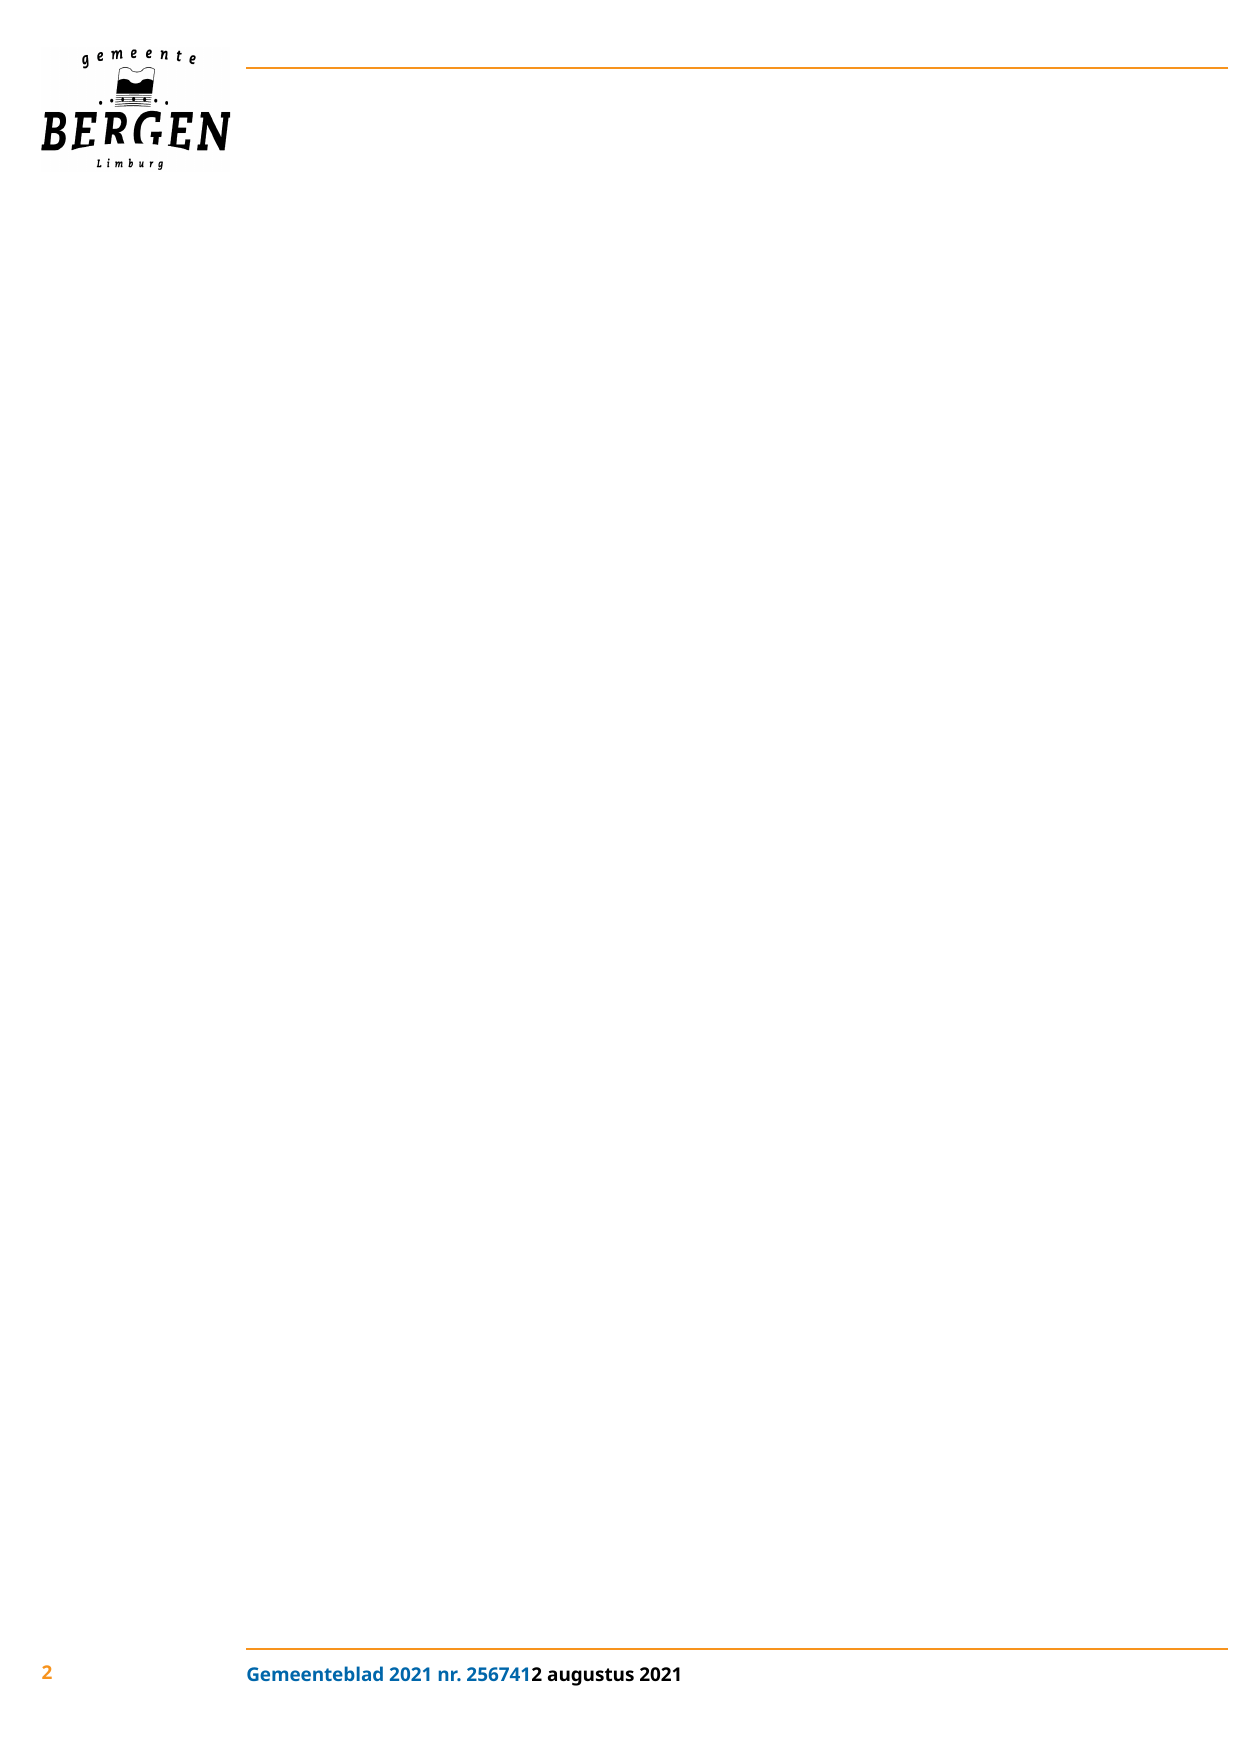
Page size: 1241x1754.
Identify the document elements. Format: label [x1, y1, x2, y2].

picture [41, 47, 231, 172]
